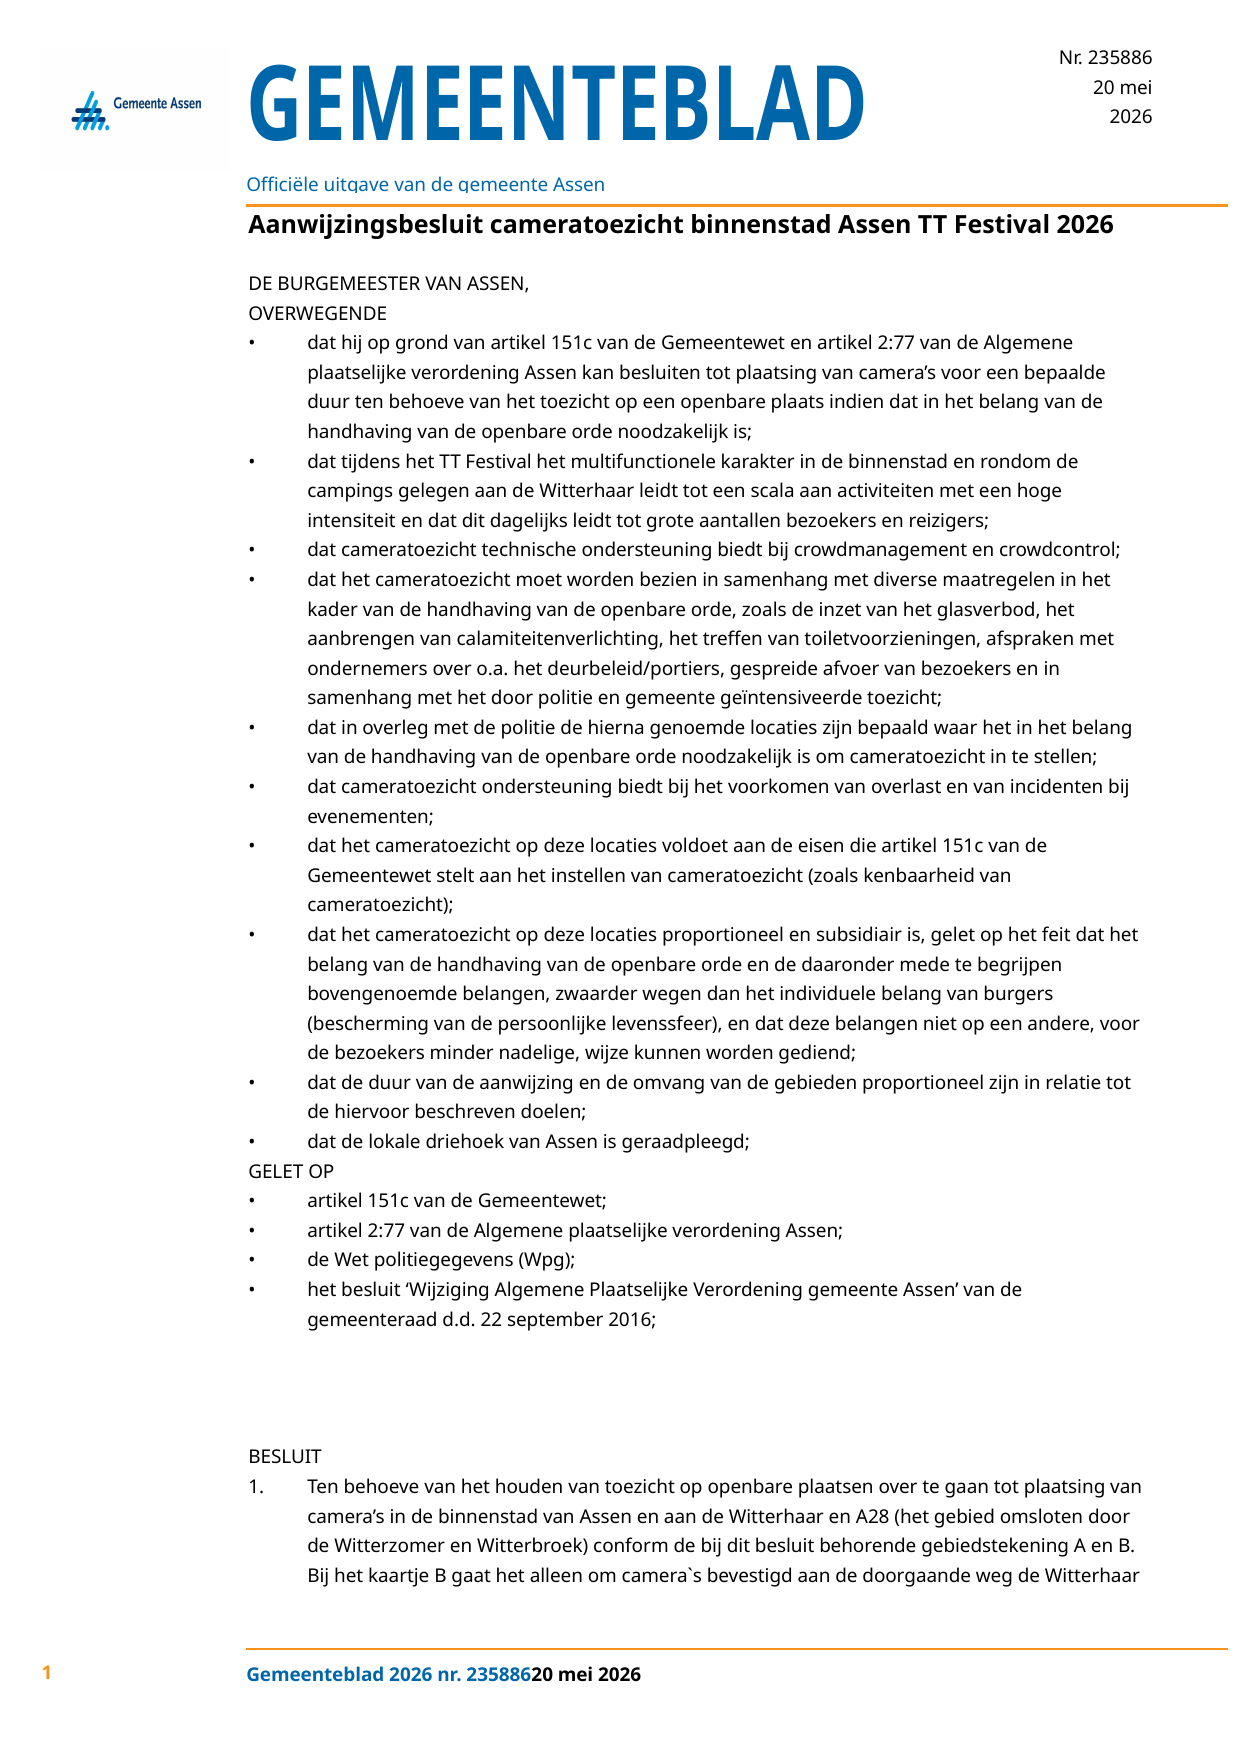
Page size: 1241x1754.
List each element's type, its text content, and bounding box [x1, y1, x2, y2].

list artikel 2:77 van de Algemene plaatselijke verordening Assen; [248, 1217, 1152, 1243]
list dat het cameratoezicht op deze locaties voldoet aan de eisen die artikel 151c van de Gemeentewet stelt aan het instellen van cameratoezicht (zoals kenbaarheid van cameratoezicht); [248, 832, 1152, 917]
list dat cameratoezicht ondersteuning biedt bij het voorkomen van overlast en van incidenten bij evenementen; [248, 773, 1152, 828]
text DE BURGEMEESTER VAN ASSEN, [248, 270, 1152, 296]
list dat in overleg met de politie de hierna genoemde locaties zijn bepaald waar het in het belang van de handhaving van de openbare orde noodzakelijk is om cameratoezicht in te stellen; [248, 714, 1152, 769]
list dat cameratoezicht technische ondersteuning biedt bij crowdmanagement en crowdcontrol; [248, 537, 1152, 562]
picture [41, 47, 231, 172]
text BESLUIT [248, 1444, 1152, 1469]
list artikel 151c van de Gemeentewet; [248, 1187, 1152, 1213]
text Aanwijzingsbesluit cameratoezicht binnenstad Assen TT Festival 2026 [248, 207, 1152, 241]
text GELET OP [248, 1158, 1152, 1183]
list de Wet politiegegevens (Wpg); [248, 1247, 1152, 1272]
list dat het cameratoezicht op deze locaties proportioneel en subsidiair is, gelet op het feit dat het belang van de handhaving van de openbare orde en de daaronder mede te begrijpen bovengenoemde belangen, zwaarder wegen dan het individuele belang van burgers (bescherming van de persoonlijke levenssfeer), en dat deze belangen niet op een andere, voor de bezoekers minder nadelige, wijze kunnen worden gediend; [248, 921, 1152, 1065]
list Ten behoeve van het houden van toezicht op openbare plaatsen over te gaan tot plaatsing van camera’s in de binnenstad van Assen en aan de Witterhaar en A28 (het gebied omsloten door de Witterzomer en Witterbroek) conform de bij dit besluit behorende gebiedstekening A en B. Bij het kaartje B gaat het alleen om camera`s bevestigd aan de doorgaande weg de Witterhaar [248, 1473, 1152, 1588]
list dat de duur van de aanwijzing en de omvang van de gebieden proportioneel zijn in relatie tot de hiervoor beschreven doelen; [248, 1069, 1152, 1124]
list dat hij op grond van artikel 151c van de Gemeentewet en artikel 2:77 van de Algemene plaatselijke verordening Assen kan besluiten tot plaatsing van camera’s voor een bepaalde duur ten behoeve van het toezicht op een openbare plaats indien dat in het belang van de handhaving van de openbare orde noodzakelijk is; [248, 329, 1152, 444]
list dat de lokale driehoek van Assen is geraadpleegd; [248, 1128, 1152, 1154]
list het besluit ‘Wijziging Algemene Plaatselijke Verordening gemeente Assen’ van de gemeenteraad d.d. 22 september 2016; [248, 1276, 1152, 1331]
list dat het cameratoezicht moet worden bezien in samenhang met diverse maatregelen in het kader van de handhaving van de openbare orde, zoals de inzet van het glasverbod, het aanbrengen van calamiteitenverlichting, het treffen van toiletvoorzieningen, afspraken met ondernemers over o.a. het deurbeleid/portiers, gespreide afvoer van bezoekers en in samenhang met het door politie en gemeente geïntensiveerde toezicht; [248, 566, 1152, 710]
list dat tijdens het TT Festival het multifunctionele karakter in de binnenstad en rondom de campings gelegen aan de Witterhaar leidt tot een scala aan activiteiten met een hoge intensiteit en dat dit dagelijks leidt tot grote aantallen bezoekers en reizigers; [248, 448, 1152, 533]
text OVERWEGENDE [248, 300, 1152, 326]
